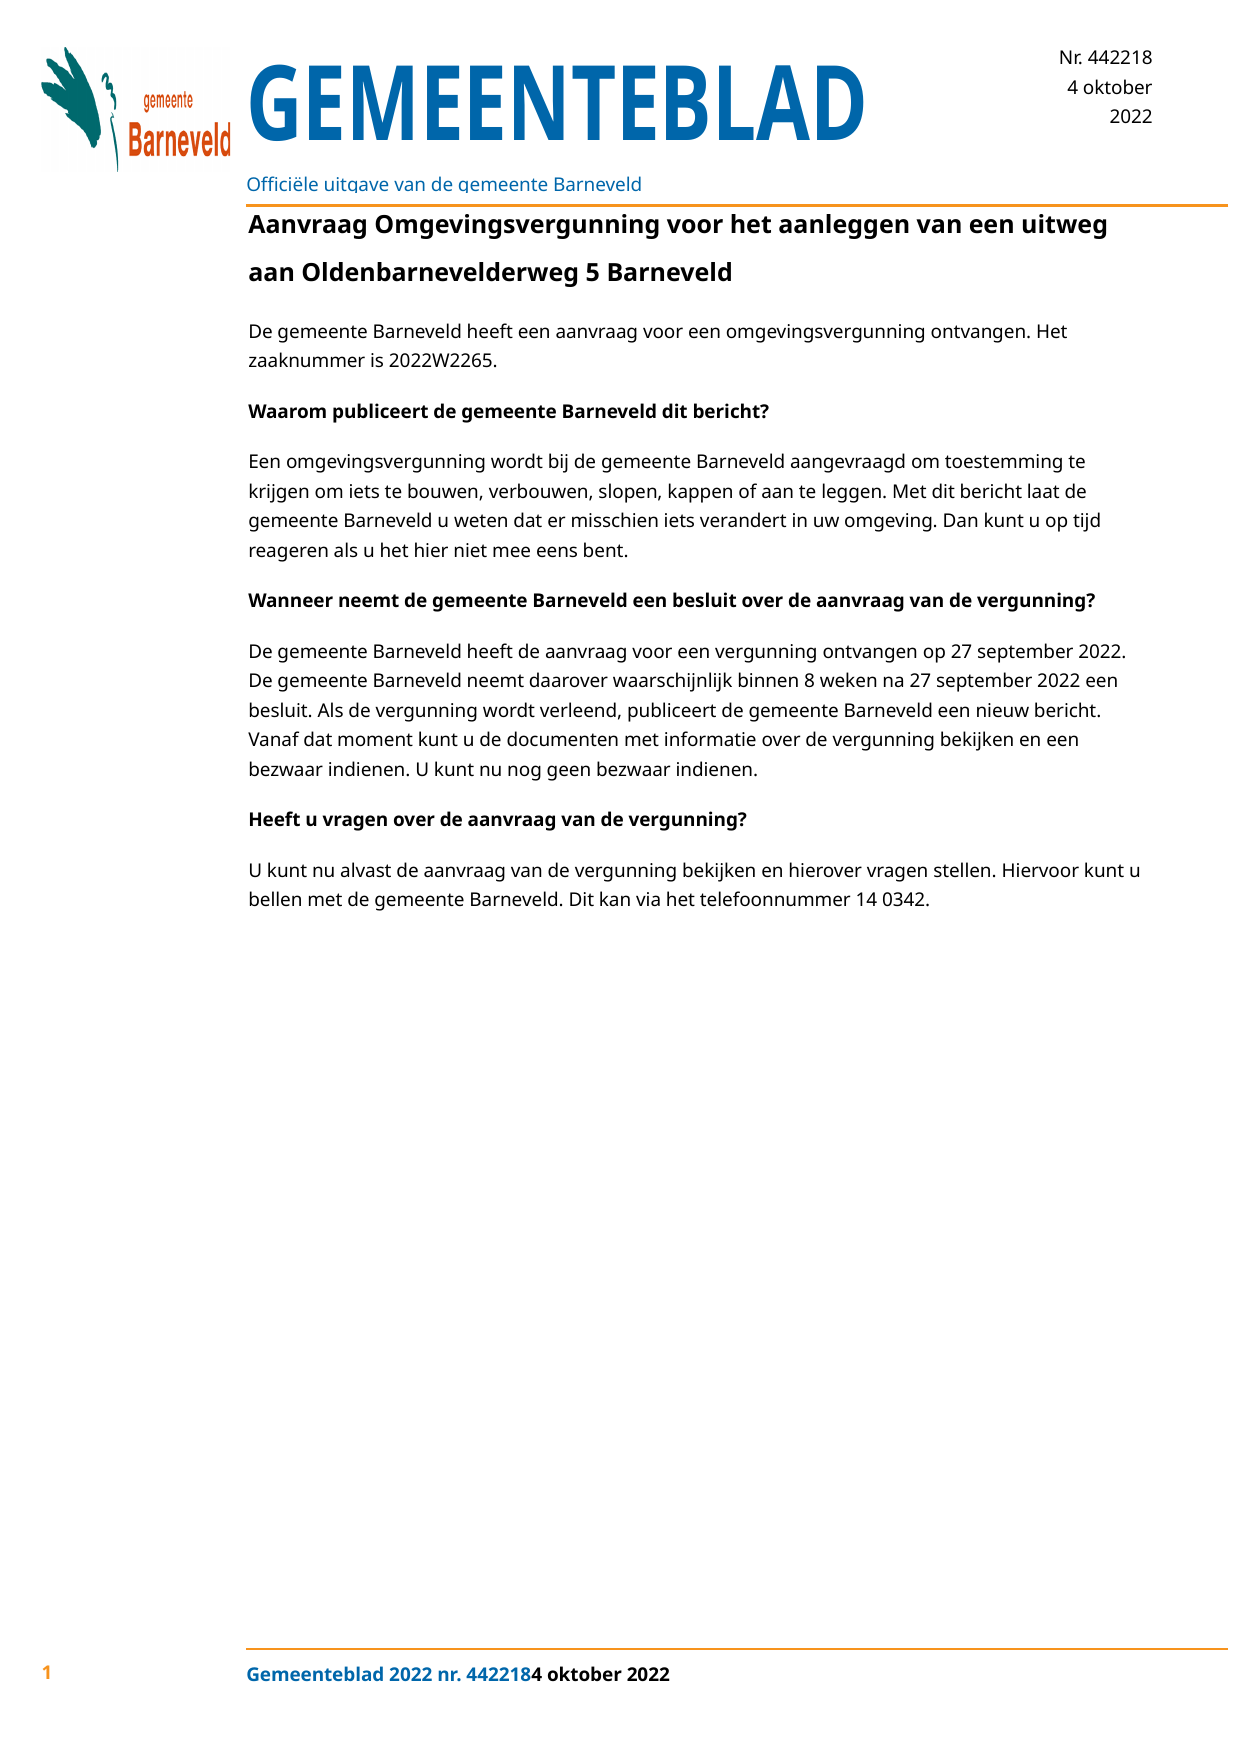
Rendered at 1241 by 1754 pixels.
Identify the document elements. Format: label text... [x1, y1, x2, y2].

text Een omgevingsvergunning wordt bij de gemeente Barneveld aangevraagd om toestemming te krijgen om iets te bouwen, verbouwen, slopen, kappen of aan te leggen. Met dit bericht laat de gemeente Barneveld u weten dat er misschien iets verandert in uw omgeving. Dan kunt u op tijd reageren als u het hier niet mee eens bent. [248, 448, 1152, 563]
text Aanvraag Omgevingsvergunning voor het aanleggen van een uitweg aan Oldenbarnevelderweg 5 Barneveld [248, 207, 1152, 288]
text Wanneer neemt de gemeente Barneveld een besluit over de aanvraag van de vergunning? [248, 587, 1152, 613]
text De gemeente Barneveld heeft de aanvraag voor een vergunning ontvangen op 27 september 2022. De gemeente Barneveld neemt daarover waarschijnlijk binnen 8 weken na 27 september 2022 een besluit. Als de vergunning wordt verleend, publiceert de gemeente Barneveld een nieuw bericht. Vanaf dat moment kunt u de documenten met informatie over de vergunning bekijken en een bezwaar indienen. U kunt nu nog geen bezwaar indienen. [248, 638, 1152, 782]
text De gemeente Barneveld heeft een aanvraag voor een omgevingsvergunning ontvangen. Het zaaknummer is 2022W2265. [248, 318, 1152, 373]
text Waarom publiceert de gemeente Barneveld dit bericht? [248, 398, 1152, 424]
text U kunt nu alvast de aanvraag van de vergunning bekijken en hierover vragen stellen. Hiervoor kunt u bellen met de gemeente Barneveld. Dit kan via het telefoonnummer 14 0342. [248, 857, 1152, 912]
picture [41, 47, 231, 172]
text Heeft u vragen over de aanvraag van de vergunning? [248, 807, 1152, 832]
